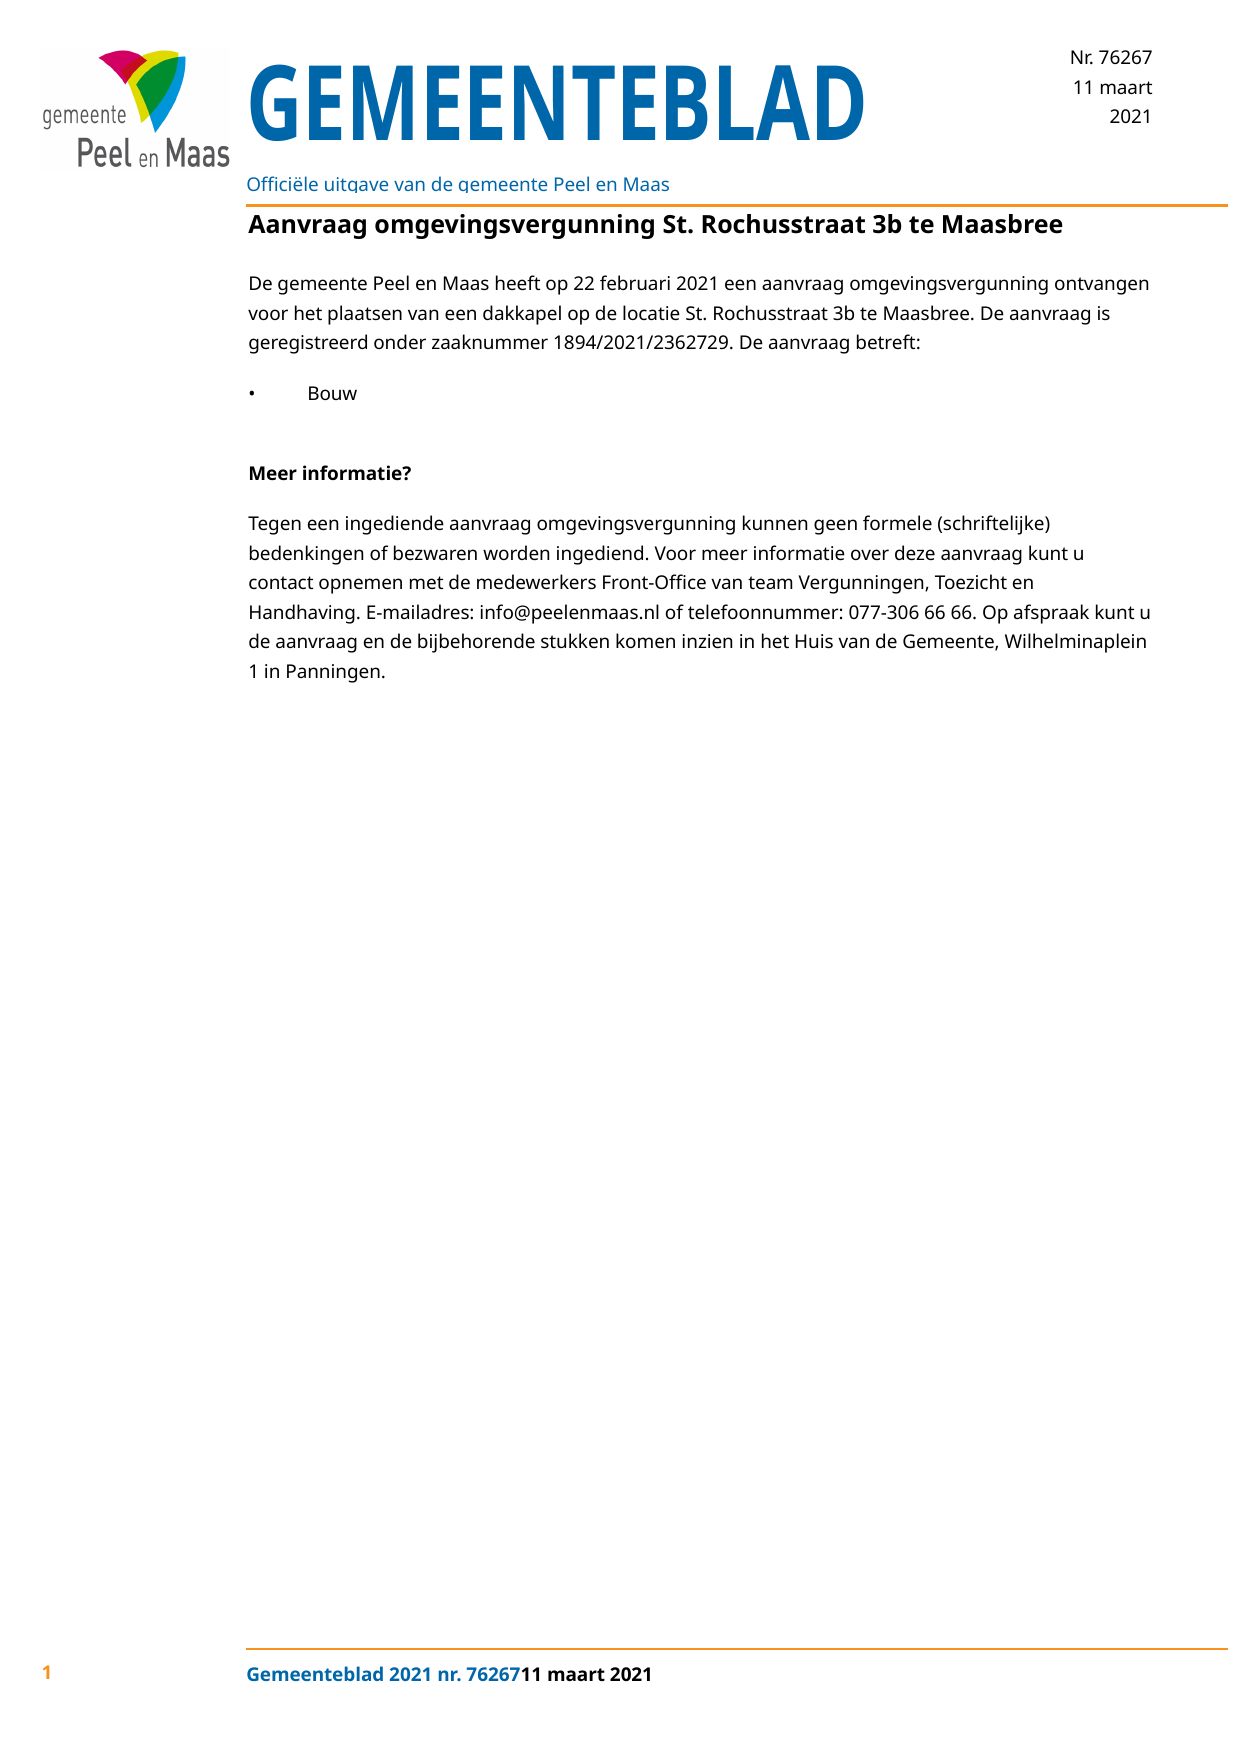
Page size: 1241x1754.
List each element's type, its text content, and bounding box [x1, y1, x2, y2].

list Bouw [248, 380, 1152, 406]
text Tegen een ingediende aanvraag omgevingsvergunning kunnen geen formele (schriftelijke) bedenkingen of bezwaren worden ingediend. Voor meer informatie over deze aanvraag kunt u contact opnemen met de medewerkers Front-Office van team Vergunningen, Toezicht en Handhaving. E-mailadres: info@peelenmaas.nl of telefoonnummer: 077-306 66 66. Op afspraak kunt u de aanvraag en de bijbehorende stukken komen inzien in het Huis van de Gemeente, Wilhelminaplein 1 in Panningen. [248, 510, 1152, 684]
text Meer informatie? [248, 460, 1152, 486]
text De gemeente Peel en Maas heeft op 22 februari 2021 een aanvraag omgevingsvergunning ontvangen voor het plaatsen van een dakkapel op de locatie St. Rochusstraat 3b te Maasbree. De aanvraag is geregistreerd onder zaaknummer 1894/2021/2362729. De aanvraag betreft: [248, 270, 1152, 355]
picture [41, 47, 231, 172]
text Aanvraag omgevingsvergunning St. Rochusstraat 3b te Maasbree [248, 207, 1152, 241]
